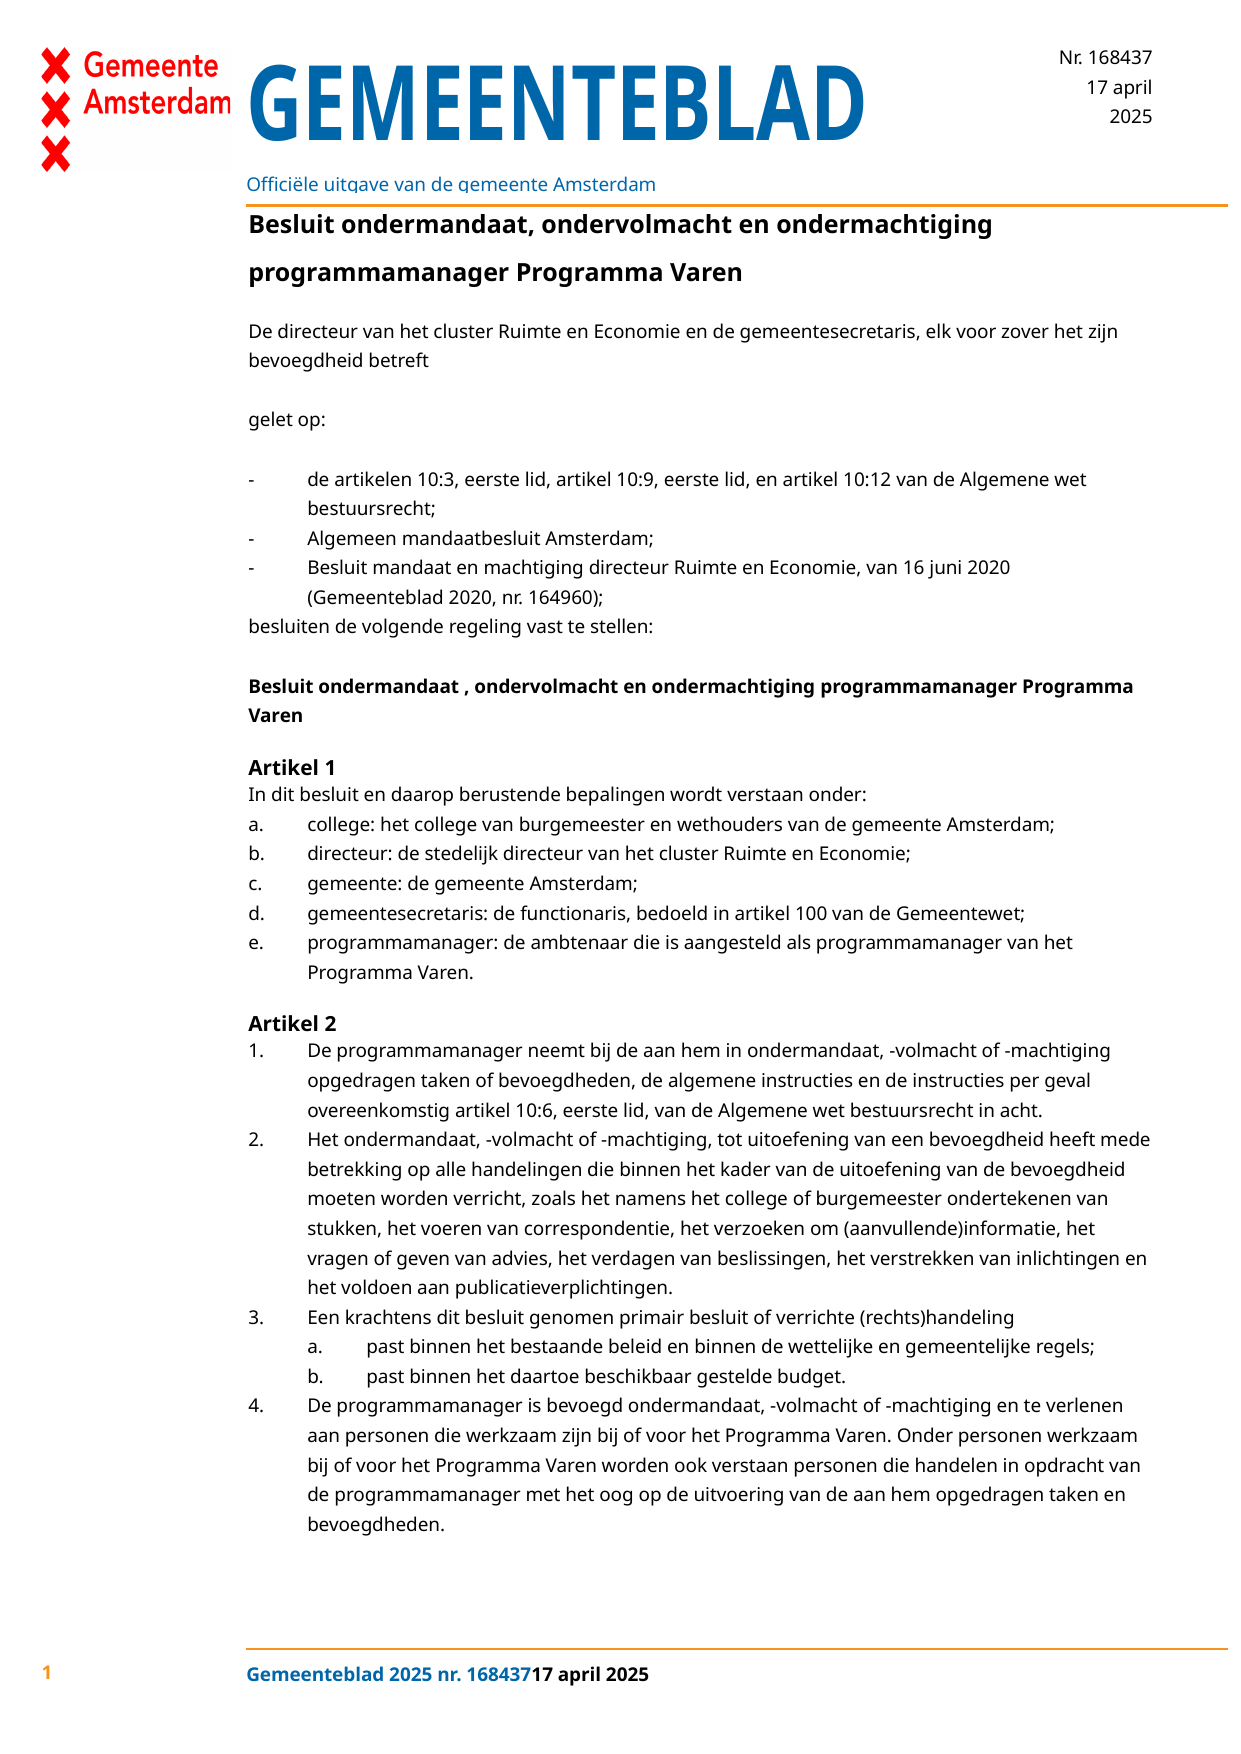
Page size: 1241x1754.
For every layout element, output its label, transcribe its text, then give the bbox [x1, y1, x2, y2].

text Artikel 1 [248, 753, 1152, 781]
list De programmamanager is bevoegd ondermandaat, -volmacht of -machtiging en te verlenen aan personen die werkzaam zijn bij of voor het Programma Varen. Onder personen werkzaam bij of voor het Programma Varen worden ook verstaan personen die handelen in opdracht van de programmamanager met het oog op de uitvoering van de aan hem opgedragen taken en bevoegdheden. [248, 1393, 1152, 1537]
list college: het college van burgemeester en wethouders van de gemeente Amsterdam; [248, 811, 1152, 837]
text De directeur van het cluster Ruimte en Economie en de gemeentesecretaris, elk voor zover het zijn bevoegdheid betreft [248, 318, 1152, 373]
list Besluit mandaat en machtiging directeur Ruimte en Economie, van 16 juni 2020 (Gemeenteblad 2020, nr. 164960); [248, 554, 1152, 610]
text gelet op: [248, 407, 1152, 432]
text Besluit ondermandaat, ondervolmacht en ondermachtiging programmamanager Programma Varen [248, 207, 1152, 288]
list directeur: de stedelijk directeur van het cluster Ruimte en Economie; [248, 841, 1152, 866]
list de artikelen 10:3, eerste lid, artikel 10:9, eerste lid, en artikel 10:12 van de Algemene wet bestuursrecht; [248, 466, 1152, 521]
list gemeente: de gemeente Amsterdam; [248, 870, 1152, 896]
list programmamanager: de ambtenaar die is aangesteld als programmamanager van het Programma Varen. [248, 929, 1152, 984]
text Artikel 2 [248, 1009, 1152, 1038]
list Algemeen mandaatbesluit Amsterdam; [248, 525, 1152, 551]
picture [41, 47, 231, 172]
list past binnen het bestaande beleid en binnen de wettelijke en gemeentelijke regels; [307, 1333, 1152, 1359]
list past binnen het daartoe beschikbaar gestelde budget. [307, 1363, 1152, 1389]
list gemeentesecretaris: de functionaris, bedoeld in artikel 100 van de Gemeentewet; [248, 900, 1152, 925]
list Het ondermandaat, -volmacht of -machtiging, tot uitoefening van een bevoegdheid heeft mede betrekking op alle handelingen die binnen het kader van de uitoefening van de bevoegdheid moeten worden verricht, zoals het namens het college of burgemeester ondertekenen van stukken, het voeren van correspondentie, het verzoeken om (aanvullende)informatie, het vragen of geven van advies, het verdagen van beslissingen, het verstrekken van inlichtingen en het voldoen aan publicatieverplichtingen. [248, 1126, 1152, 1300]
text Besluit ondermandaat , ondervolmacht en ondermachtiging programmamanager Programma Varen [248, 673, 1152, 728]
text In dit besluit en daarop berustende bepalingen wordt verstaan onder: [248, 781, 1152, 807]
text besluiten de volgende regeling vast te stellen: [248, 614, 1152, 639]
list Een krachtens dit besluit genomen primair besluit of verrichte (rechts)handeling [248, 1304, 1152, 1330]
list De programmamanager neemt bij de aan hem in ondermandaat, -volmacht of -machtiging opgedragen taken of bevoegdheden, de algemene instructies en de instructies per geval overeenkomstig artikel 10:6, eerste lid, van de Algemene wet bestuursrecht in acht. [248, 1038, 1152, 1123]
